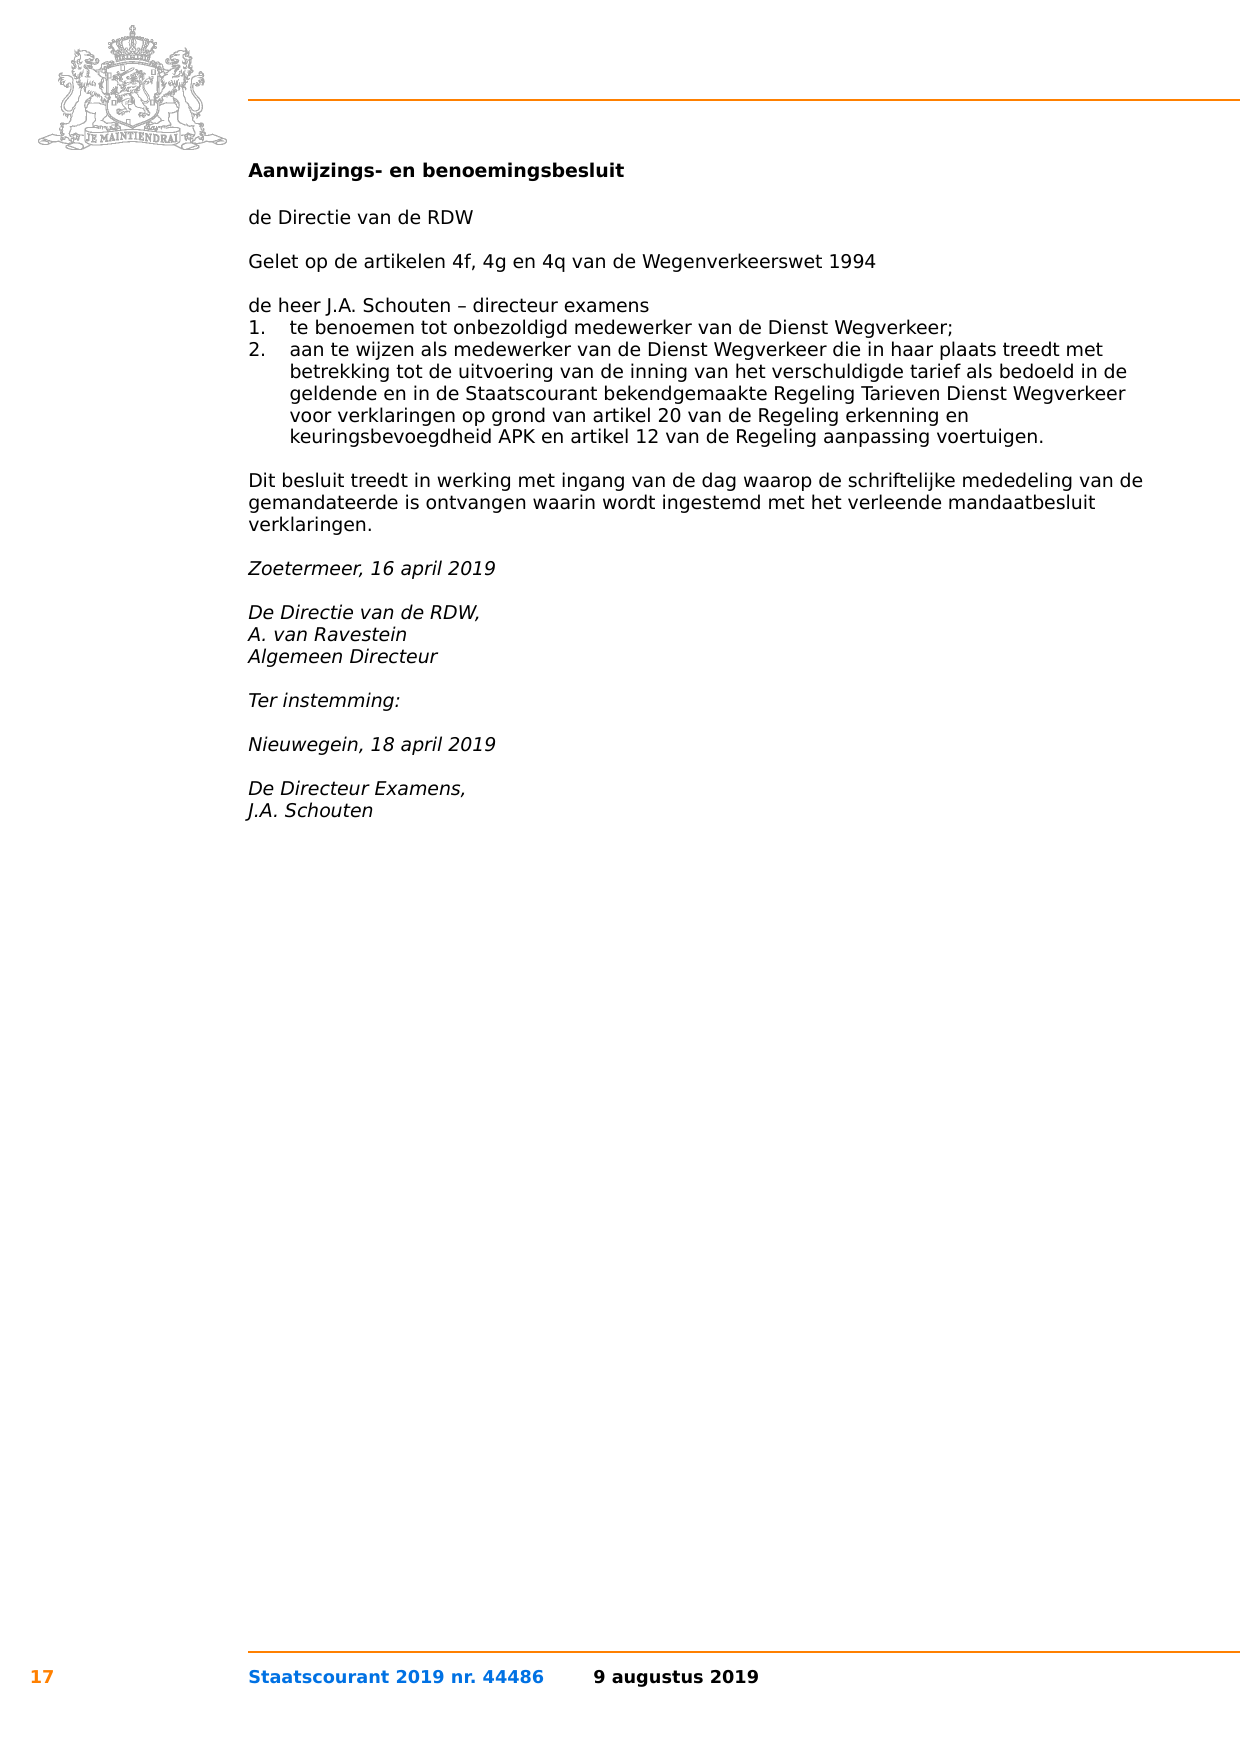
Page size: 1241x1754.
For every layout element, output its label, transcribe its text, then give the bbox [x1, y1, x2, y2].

picture [38, 25, 227, 150]
text 2. aan te wijzen als medewerker van de Dienst Wegverkeer die in haar plaats treedt met betrekking tot de uitvoering van de inning van het verschuldigde tarief als bedoeld in de geldende en in de Staatscourant bekendgemaakte Regeling Tarieven Dienst Wegverkeer voor verklaringen op grond van artikel 20 van de Regeling erkenning en keuringsbevoegdheid APK en artikel 12 van de Regeling aanpassing voertuigen. [248, 338, 1163, 448]
text 1. te benoemen tot onbezoldigd medewerker van de Dienst Wegverkeer; [248, 317, 1163, 338]
subtitle Aanwijzings- en benoemingsbesluit [248, 160, 1163, 182]
text Nieuwegein, 18 april 2019 [248, 734, 1163, 756]
text de Directie van de RDW [248, 207, 1163, 229]
text de heer J.A. Schouten – directeur examens [248, 294, 1163, 317]
text Gelet op de artikelen 4f, 4g en 4q van de Wegenverkeerswet 1994 [248, 251, 1163, 273]
text De Directie van de RDW, A. van Ravestein Algemeen Directeur [248, 602, 1163, 668]
text Ter instemming: [248, 690, 1163, 712]
text De Directeur Examens, J.A. Schouten [248, 777, 1163, 821]
text Dit besluit treedt in werking met ingang van de dag waarop de schriftelijke mededeling van de gemandateerde is ontvangen waarin wordt ingestemd met het verleende mandaatbesluit verklaringen. [248, 470, 1163, 536]
text Zoetermeer, 16 april 2019 [248, 558, 1163, 580]
